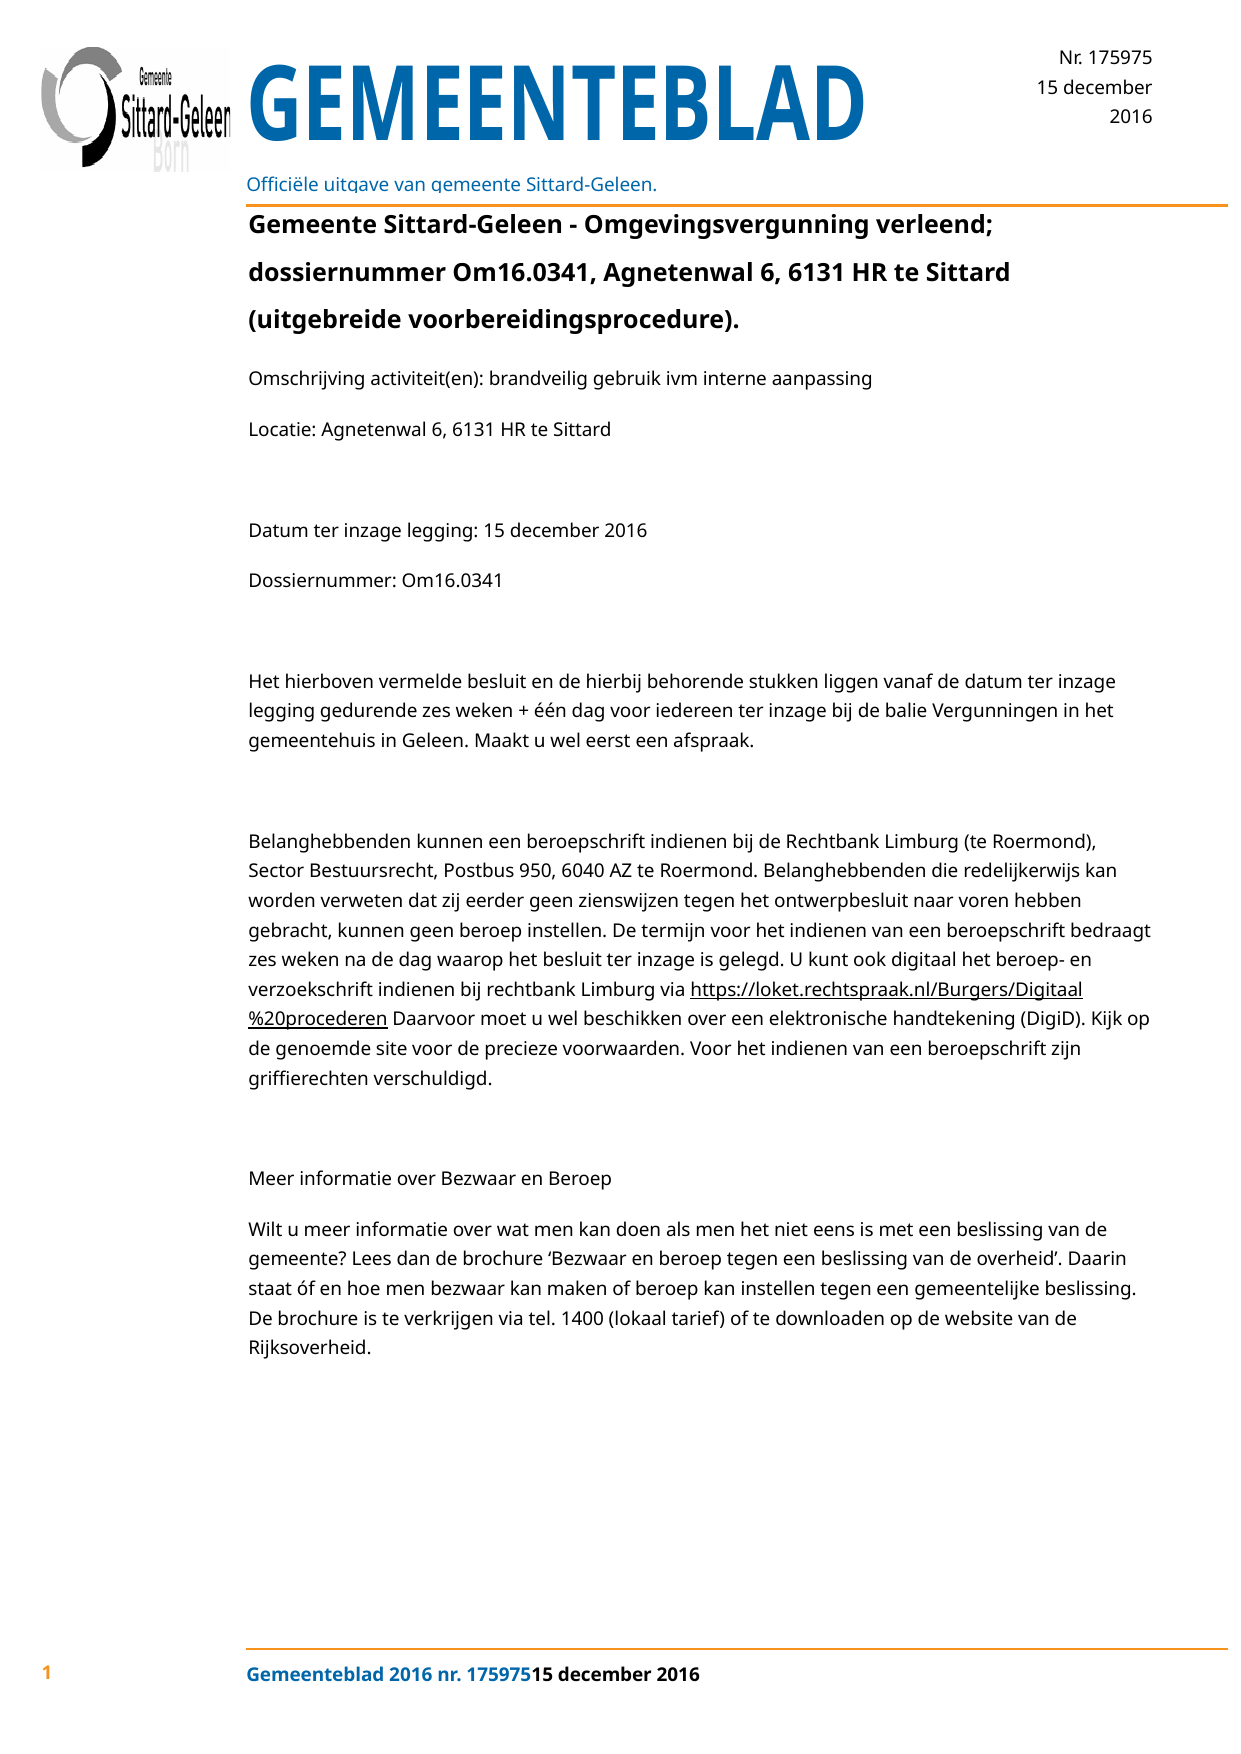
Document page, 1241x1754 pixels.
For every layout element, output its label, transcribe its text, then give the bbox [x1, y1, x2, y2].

text Locatie: Agnetenwal 6, 6131 HR te Sittard [248, 416, 1152, 442]
text Dossiernummer: Om16.0341 [248, 567, 1152, 593]
text Wilt u meer informatie over wat men kan doen als men het niet eens is met een beslissing van de gemeente? Lees dan de brochure ‘Bezwaar en beroep tegen een beslissing van de overheid’. Daarin staat óf en hoe men bezwaar kan maken of beroep kan instellen tegen een gemeentelijke beslissing. De brochure is te verkrijgen via tel. 1400 (lokaal tarief) of te downloaden op de website van de Rijksoverheid. [248, 1216, 1152, 1360]
text Het hierboven vermelde besluit en de hierbij behorende stukken liggen vanaf de datum ter inzage legging gedurende zes weken + één dag voor iedereen ter inzage bij de balie Vergunningen in het gemeentehuis in Geleen. Maakt u wel eerst een afspraak. [248, 668, 1152, 753]
text Omschrijving activiteit(en): brandveilig gebruik ivm interne aanpassing [248, 366, 1152, 391]
text Gemeente Sittard-Geleen - Omgevingsvergunning verleend; dossiernummer Om16.0341, Agnetenwal 6, 6131 HR te Sittard (uitgebreide voorbereidingsprocedure). [248, 207, 1152, 336]
text Datum ter inzage legging: 15 december 2016 [248, 517, 1152, 542]
text Meer informatie over Bezwaar en Beroep [248, 1166, 1152, 1191]
text Belanghebbenden kunnen een beroepschrift indienen bij de Rechtbank Limburg (te Roermond), Sector Bestuursrecht, Postbus 950, 6040 AZ te Roermond. Belanghebbenden die redelijkerwijs kan worden verweten dat zij eerder geen zienswijzen tegen het ontwerpbesluit naar voren hebben gebracht, kunnen geen beroep instellen. De termijn voor het indienen van een beroepschrift bedraagt zes weken na de dag waarop het besluit ter inzage is gelegd. U kunt ook digitaal het beroep- en verzoekschrift indienen bij rechtbank Limburg via https://loket.rechtspraak.nl/Burgers/Digitaal%20procederen Daarvoor moet u wel beschikken over een elektronische handtekening (DigiD). Kijk op de genoemde site voor de precieze voorwaarden. Voor het indienen van een beroepschrift zijn griffierechten verschuldigd. [248, 828, 1152, 1090]
picture [41, 47, 231, 172]
